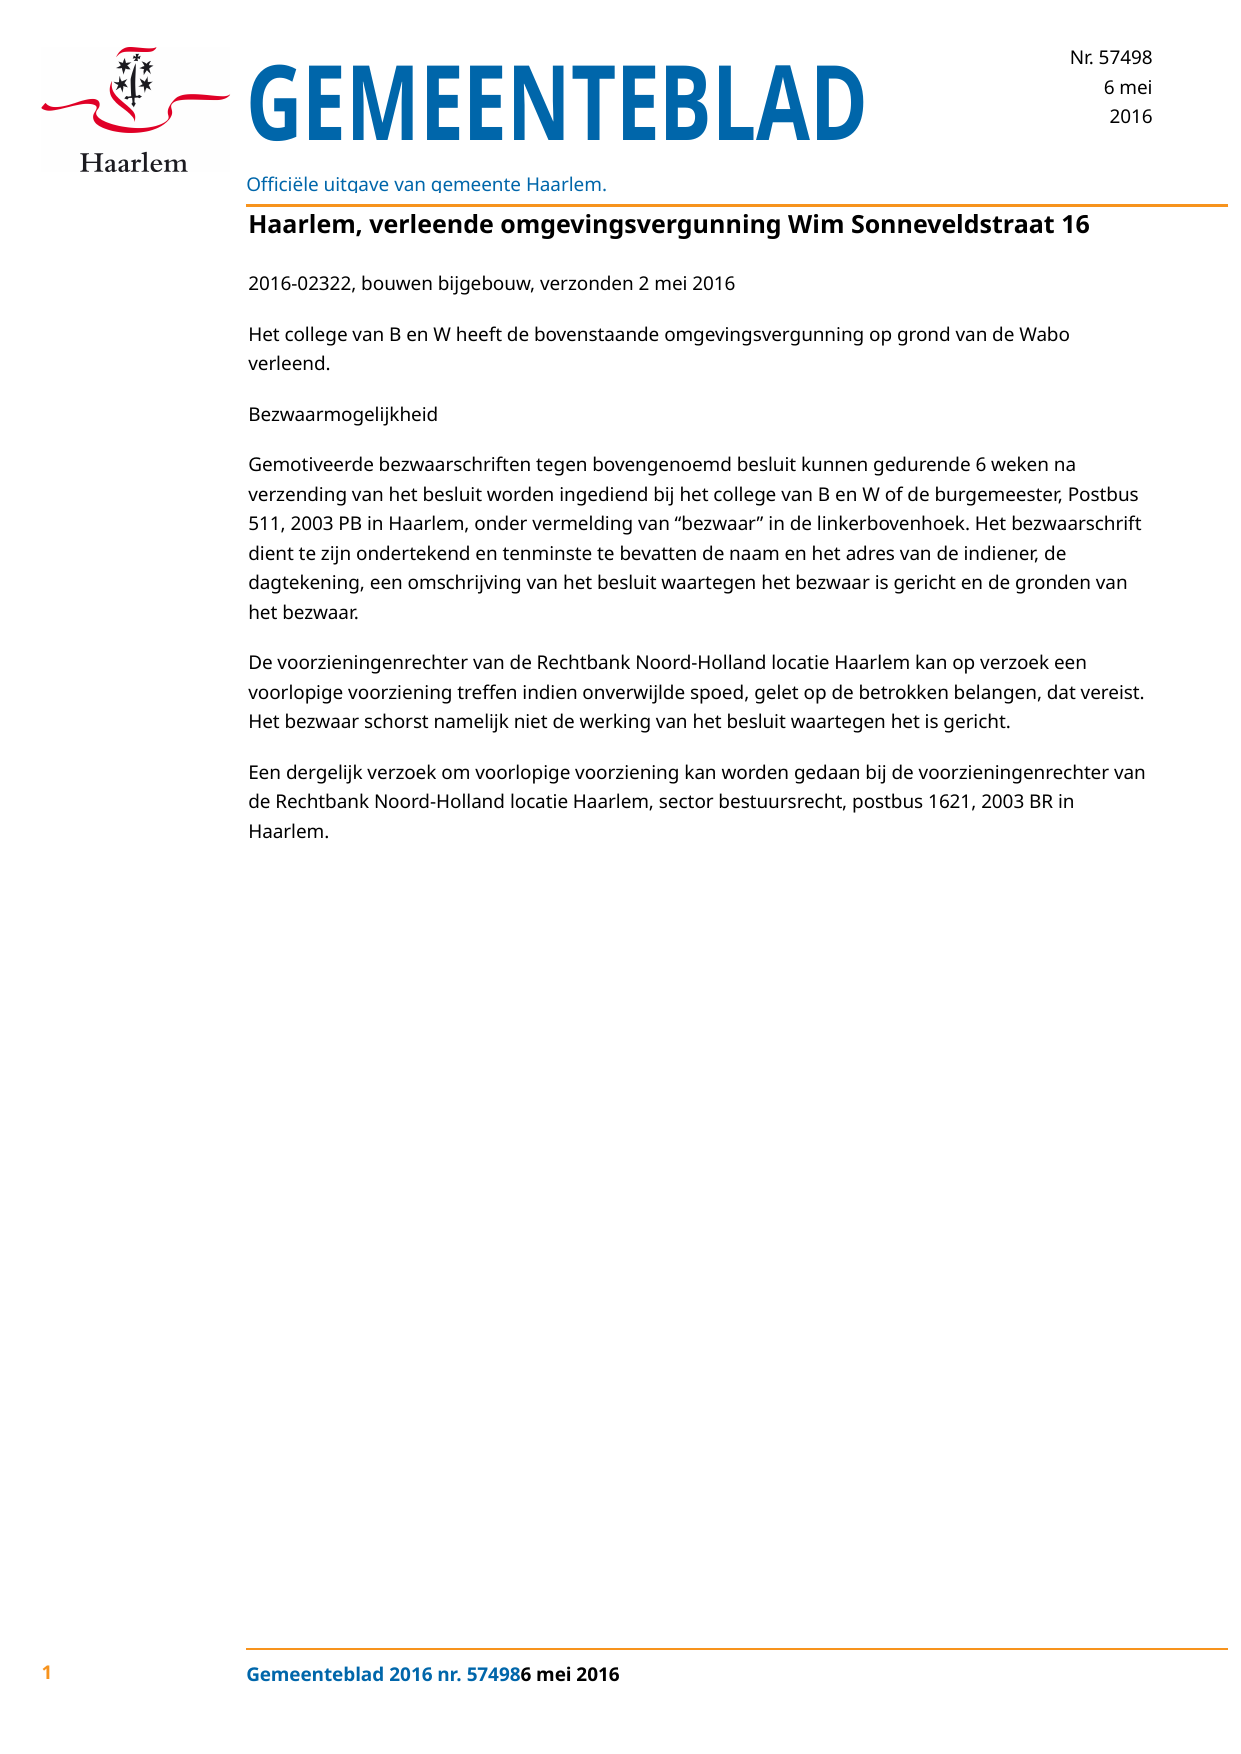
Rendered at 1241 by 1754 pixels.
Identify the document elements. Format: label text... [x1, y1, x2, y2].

text Gemotiveerde bezwaarschriften tegen bovengenoemd besluit kunnen gedurende 6 weken na verzending van het besluit worden ingediend bij het college van B en W of de burgemeester, Postbus 511, 2003 PB in Haarlem, onder vermelding van “bezwaar” in de linkerbovenhoek. Het bezwaarschrift dient te zijn ondertekend en tenminste te bevatten de naam en het adres van de indiener, de dagtekening, een omschrijving van het besluit waartegen het bezwaar is gericht en de gronden van het bezwaar. [248, 451, 1152, 625]
picture [41, 47, 231, 172]
text Bezwaarmogelijkheid [248, 401, 1152, 426]
text Een dergelijk verzoek om voorlopige voorziening kan worden gedaan bij de voorzieningenrechter van de Rechtbank Noord-Holland locatie Haarlem, sector bestuursrecht, postbus 1621, 2003 BR in Haarlem. [248, 759, 1152, 844]
text De voorzieningenrechter van de Rechtbank Noord-Holland locatie Haarlem kan op verzoek een voorlopige voorziening treffen indien onverwijlde spoed, gelet op de betrokken belangen, dat vereist. Het bezwaar schorst namelijk niet de werking van het besluit waartegen het is gericht. [248, 649, 1152, 734]
text Haarlem, verleende omgevingsvergunning Wim Sonneveldstraat 16 [248, 207, 1152, 241]
text Het college van B en W heeft de bovenstaande omgevingsvergunning op grond van de Wabo verleend. [248, 321, 1152, 376]
text 2016-02322, bouwen bijgebouw, verzonden 2 mei 2016 [248, 270, 1152, 296]
